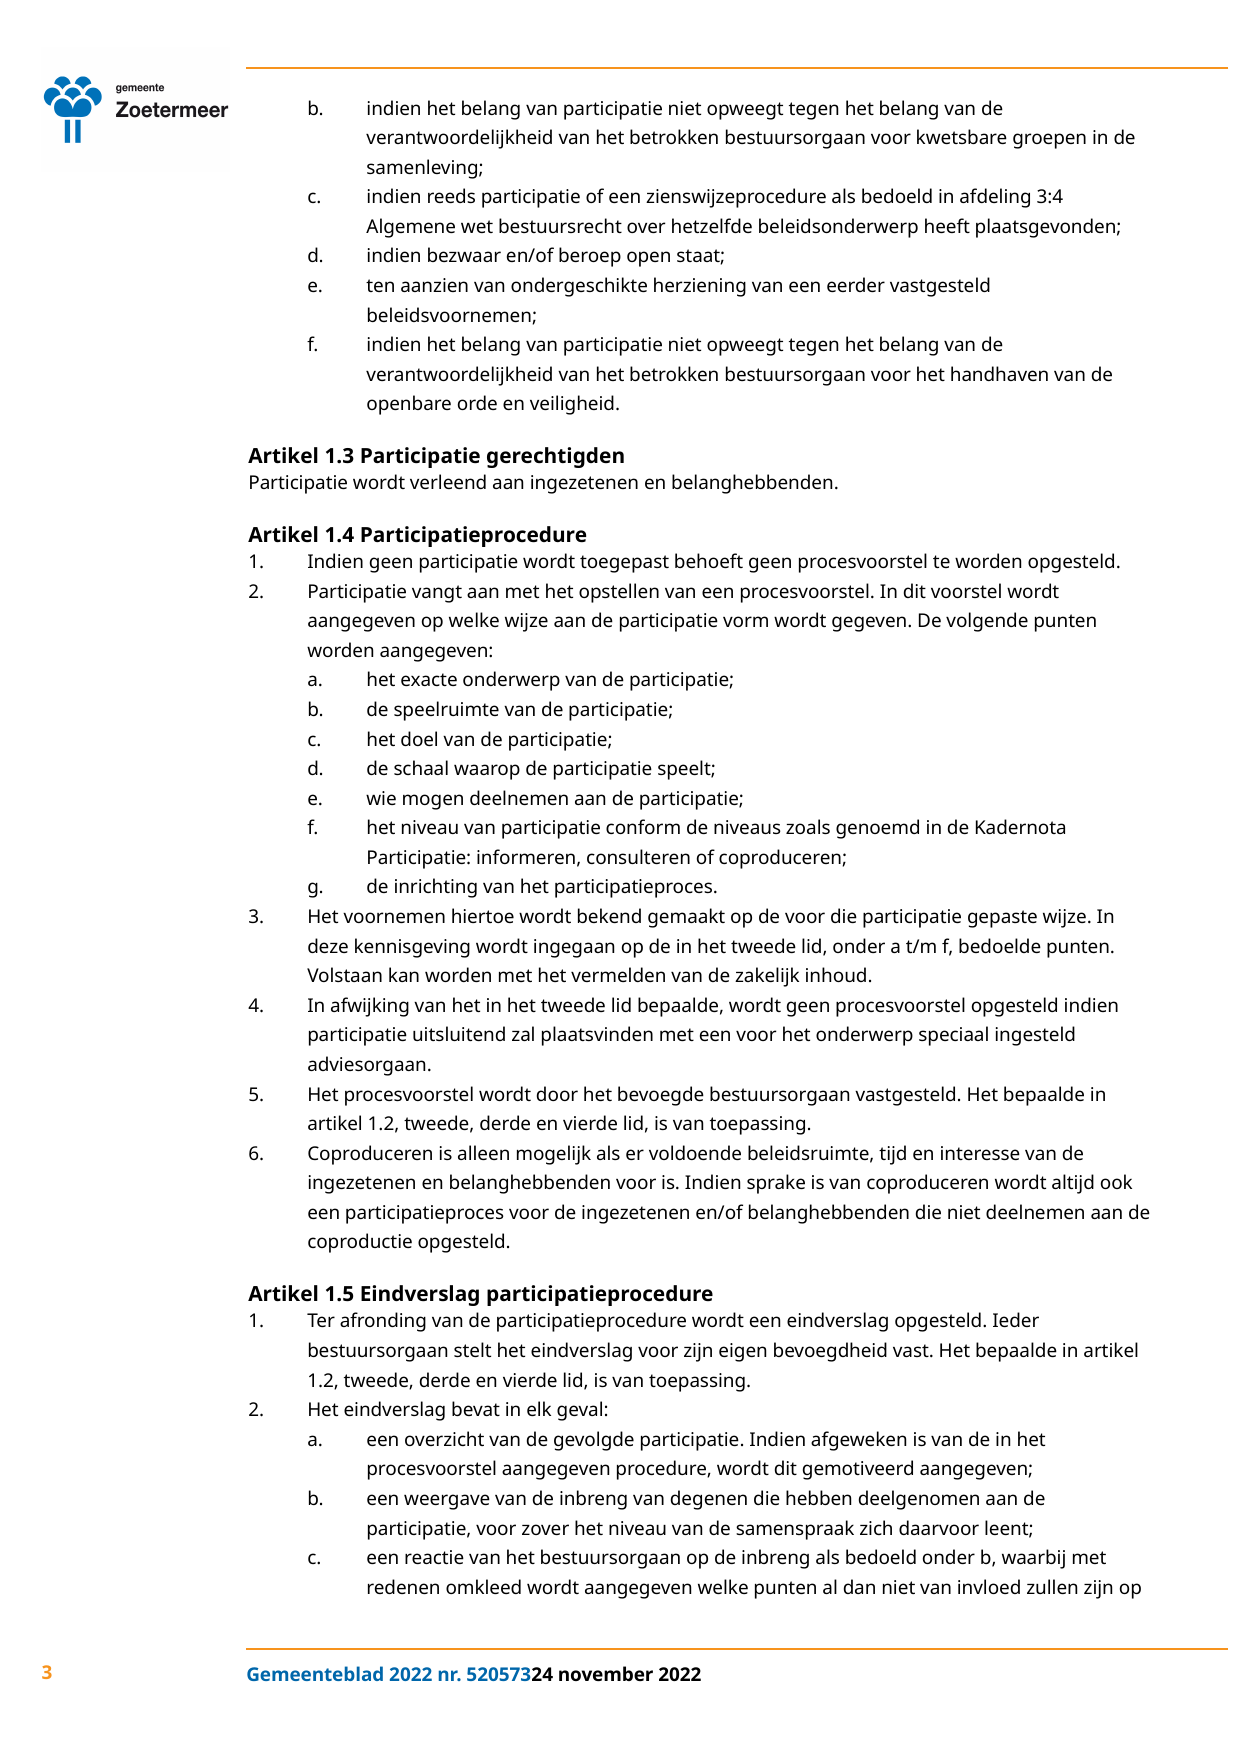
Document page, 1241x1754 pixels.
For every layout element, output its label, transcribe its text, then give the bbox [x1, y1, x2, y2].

list een overzicht van de gevolgde participatie. Indien afgeweken is van de in het procesvoorstel aangegeven procedure, wordt dit gemotiveerd aangegeven; [307, 1426, 1152, 1481]
list ten aanzien van ondergeschikte herziening van een eerder vastgesteld beleidsvoornemen; [307, 272, 1152, 328]
list een weergave van de inbreng van degenen die hebben deelgenomen aan de participatie, voor zover het niveau van de samenspraak zich daarvoor leent; [307, 1485, 1152, 1540]
list Indien geen participatie wordt toegepast behoeft geen procesvoorstel te worden opgesteld. [248, 548, 1152, 574]
list het niveau van participatie conform de niveaus zoals genoemd in de Kadernota Participatie: informeren, consulteren of coproduceren; [307, 814, 1152, 870]
list een reactie van het bestuursorgaan op de inbreng als bedoeld onder b, waarbij met redenen omkleed wordt aangegeven welke punten al dan niet van invloed zullen zijn op [307, 1544, 1152, 1599]
list Coproduceren is alleen mogelijk als er voldoende beleidsruimte, tijd en interesse van de ingezetenen en belanghebbenden voor is. Indien sprake is van coproduceren wordt altijd ook een participatieproces voor de ingezetenen en/of belanghebbenden die niet deelnemen aan de coproductie opgesteld. [248, 1140, 1152, 1254]
text Artikel 1.4 Participatieprocedure [248, 520, 1152, 548]
list indien het belang van participatie niet opweegt tegen het belang van de verantwoordelijkheid van het betrokken bestuursorgaan voor het handhaven van de openbare orde en veiligheid. [307, 331, 1152, 416]
list de inrichting van het participatieproces. [307, 874, 1152, 899]
list indien het belang van participatie niet opweegt tegen het belang van de verantwoordelijkheid van het betrokken bestuursorgaan voor kwetsbare groepen in de samenleving; [307, 95, 1152, 180]
text Artikel 1.3 Participatie gerechtigden [248, 441, 1152, 469]
text Artikel 1.5 Eindverslag participatieprocedure [248, 1279, 1152, 1308]
text Participatie wordt verleend aan ingezetenen en belanghebbenden. [248, 469, 1152, 495]
list Het eindverslag bevat in elk geval: [248, 1396, 1152, 1422]
list indien bezwaar en/of beroep open staat; [307, 243, 1152, 268]
list Ter afronding van de participatieprocedure wordt een eindverslag opgesteld. Ieder bestuursorgaan stelt het eindverslag voor zijn eigen bevoegdheid vast. Het bepaalde in artikel 1.2, tweede, derde en vierde lid, is van toepassing. [248, 1308, 1152, 1392]
list het doel van de participatie; [307, 726, 1152, 752]
list wie mogen deelnemen aan de participatie; [307, 785, 1152, 811]
list Participatie vangt aan met het opstellen van een procesvoorstel. In dit voorstel wordt aangegeven op welke wijze aan de participatie vorm wordt gegeven. De volgende punten worden aangegeven: [248, 578, 1152, 663]
list Het procesvoorstel wordt door het bevoegde bestuursorgaan vastgesteld. Het bepaalde in artikel 1.2, tweede, derde en vierde lid, is van toepassing. [248, 1081, 1152, 1136]
list de speelruimte van de participatie; [307, 696, 1152, 722]
picture [41, 47, 231, 172]
list het exacte onderwerp van de participatie; [307, 667, 1152, 692]
list indien reeds participatie of een zienswijzeprocedure als bedoeld in afdeling 3:4 Algemene wet bestuursrecht over hetzelfde beleidsonderwerp heeft plaatsgevonden; [307, 183, 1152, 239]
list de schaal waarop de participatie speelt; [307, 755, 1152, 781]
list Het voornemen hiertoe wordt bekend gemaakt op de voor die participatie gepaste wijze. In deze kennisgeving wordt ingegaan op de in het tweede lid, onder a t/m f, bedoelde punten. Volstaan kan worden met het vermelden van de zakelijk inhoud. [248, 903, 1152, 988]
list In afwijking van het in het tweede lid bepaalde, wordt geen procesvoorstel opgesteld indien participatie uitsluitend zal plaatsvinden met een voor het onderwerp speciaal ingesteld adviesorgaan. [248, 992, 1152, 1077]
